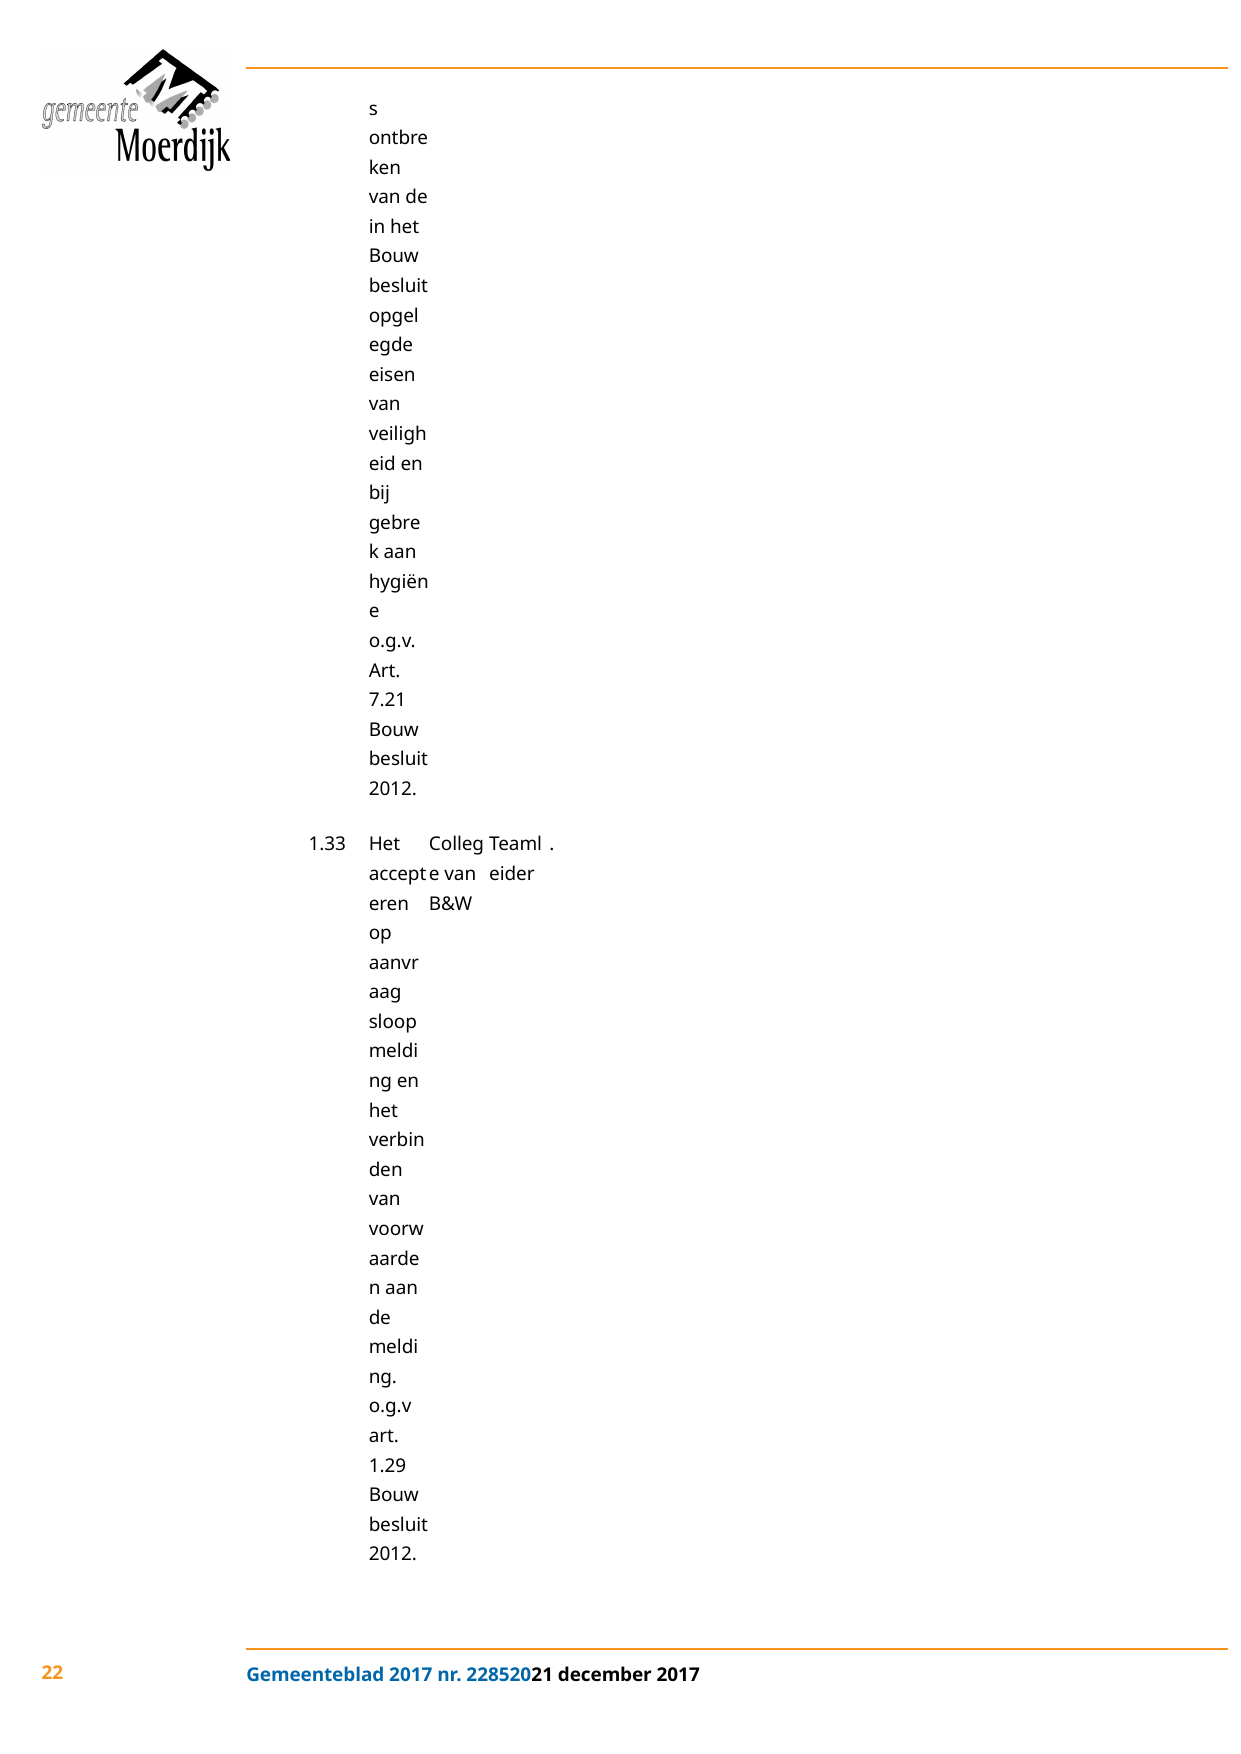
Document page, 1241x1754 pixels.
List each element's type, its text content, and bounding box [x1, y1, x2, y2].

table_cell [248, 831, 308, 1596]
table_cell 1.33 [308, 831, 368, 1596]
table_cell s ontbreken van de in het Bouwbesluit opgelegde eisen van veiligheid en bij gebrek aan hygiëne o.g.v. Art. 7.21 Bouwbesluit 2012. [369, 95, 429, 831]
table_cell . [549, 831, 609, 1596]
table_cell College van B&W [429, 831, 489, 1596]
picture [41, 47, 231, 172]
table_cell Teamleider [489, 831, 549, 1596]
table_cell [489, 95, 549, 831]
table_cell Het accepteren op aanvraag sloopmelding en het verbinden van voorwaarden aan de melding. o.g.v art. 1.29 Bouwbesluit 2012. [369, 831, 429, 1596]
table_cell [429, 95, 489, 831]
table_cell [248, 95, 308, 831]
table_cell [308, 95, 368, 831]
table_cell [549, 95, 609, 831]
